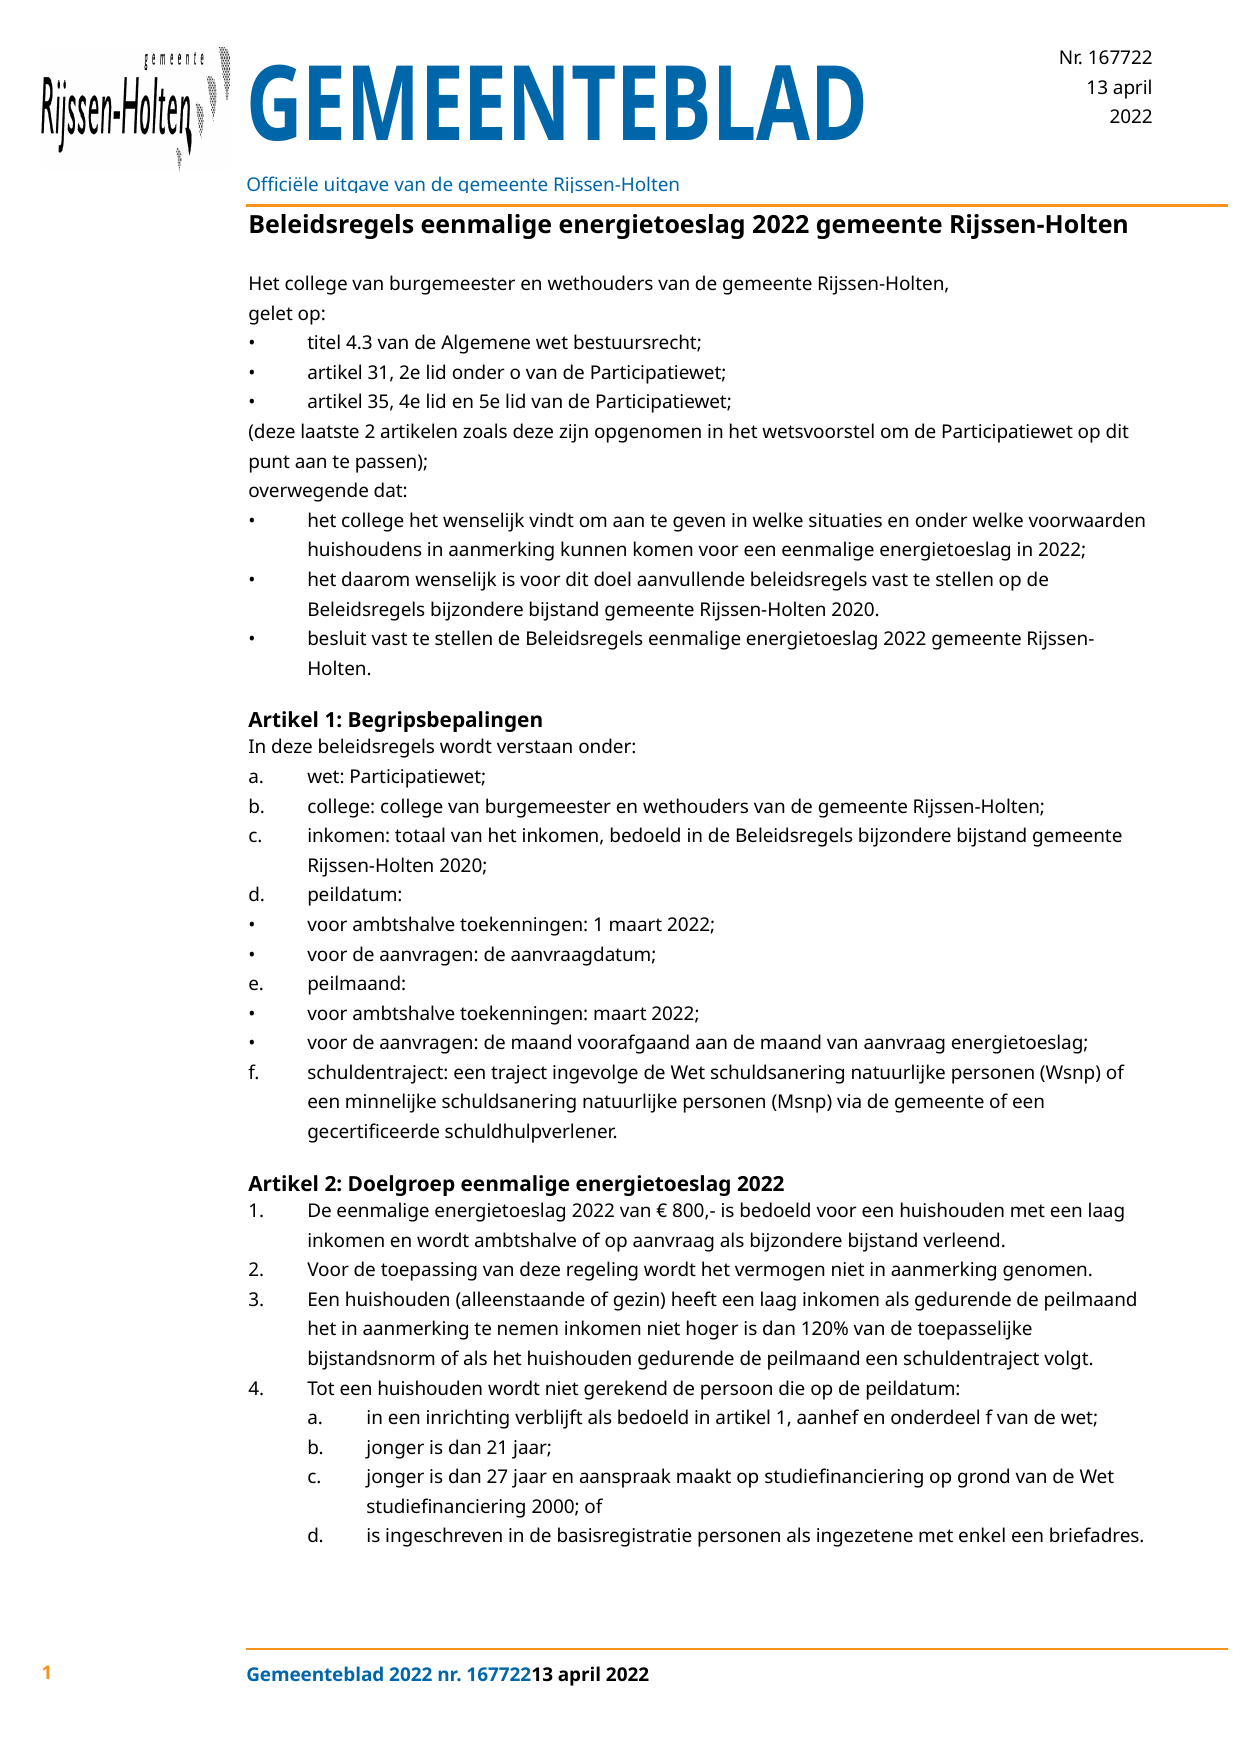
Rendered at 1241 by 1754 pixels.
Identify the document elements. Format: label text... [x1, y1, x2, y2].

list De eenmalige energietoeslag 2022 van € 800,- is bedoeld voor een huishouden met een laag inkomen en wordt ambtshalve of op aanvraag als bijzondere bijstand verleend. [248, 1197, 1152, 1252]
list titel 4.3 van de Algemene wet bestuursrecht; [248, 329, 1152, 355]
list jonger is dan 27 jaar en aanspraak maakt op studiefinanciering op grond van de Wet studiefinanciering 2000; of [307, 1463, 1152, 1519]
list peilmaand: [248, 970, 1152, 996]
list in een inrichting verblijft als bedoeld in artikel 1, aanhef en onderdeel f van de wet; [307, 1404, 1152, 1430]
list jonger is dan 21 jaar; [307, 1434, 1152, 1459]
list voor de aanvragen: de aanvraagdatum; [248, 941, 1152, 967]
text gelet op: [248, 300, 1152, 326]
list wet: Participatiewet; [248, 763, 1152, 789]
list voor ambtshalve toekenningen: 1 maart 2022; [248, 911, 1152, 937]
text Artikel 2: Doelgroep eenmalige energietoeslag 2022 [248, 1169, 1152, 1197]
list schuldentraject: een traject ingevolge de Wet schuldsanering natuurlijke personen (Wsnp) of een minnelijke schuldsanering natuurlijke personen (Msnp) via de gemeente of een gecertificeerde schuldhulpverlener. [248, 1059, 1152, 1144]
text (deze laatste 2 artikelen zoals deze zijn opgenomen in het wetsvoorstel om de Participatiewet op dit punt aan te passen); [248, 418, 1152, 473]
list college: college van burgemeester en wethouders van de gemeente Rijssen-Holten; [248, 793, 1152, 819]
picture [41, 47, 231, 172]
text In deze beleidsregels wordt verstaan onder: [248, 734, 1152, 759]
list voor ambtshalve toekenningen: maart 2022; [248, 1000, 1152, 1026]
list peildatum: [248, 882, 1152, 907]
list Voor de toepassing van deze regeling wordt het vermogen niet in aanmerking genomen. [248, 1256, 1152, 1282]
list is ingeschreven in de basisregistratie personen als ingezetene met enkel een briefadres. [307, 1523, 1152, 1548]
text Artikel 1: Begripsbepalingen [248, 705, 1152, 734]
list artikel 35, 4e lid en 5e lid van de Participatiewet; [248, 389, 1152, 414]
list artikel 31, 2e lid onder o van de Participatiewet; [248, 359, 1152, 385]
text Het college van burgemeester en wethouders van de gemeente Rijssen-Holten, [248, 270, 1152, 296]
list het college het wenselijk vindt om aan te geven in welke situaties en onder welke voorwaarden huishoudens in aanmerking kunnen komen voor een eenmalige energietoeslag in 2022; [248, 507, 1152, 562]
list Tot een huishouden wordt niet gerekend de persoon die op de peildatum: [248, 1375, 1152, 1400]
list het daarom wenselijk is voor dit doel aanvullende beleidsregels vast te stellen op de Beleidsregels bijzondere bijstand gemeente Rijssen-Holten 2020. [248, 566, 1152, 621]
list inkomen: totaal van het inkomen, bedoeld in de Beleidsregels bijzondere bijstand gemeente Rijssen-Holten 2020; [248, 822, 1152, 878]
list Een huishouden (alleenstaande of gezin) heeft een laag inkomen als gedurende de peilmaand het in aanmerking te nemen inkomen niet hoger is dan 120% van de toepasselijke bijstandsnorm of als het huishouden gedurende de peilmaand een schuldentraject volgt. [248, 1286, 1152, 1371]
text overwegende dat: [248, 477, 1152, 503]
list voor de aanvragen: de maand voorafgaand aan de maand van aanvraag energietoeslag; [248, 1029, 1152, 1055]
text Beleidsregels eenmalige energietoeslag 2022 gemeente Rijssen-Holten [248, 207, 1152, 241]
list besluit vast te stellen de Beleidsregels eenmalige energietoeslag 2022 gemeente Rijssen-Holten. [248, 625, 1152, 681]
